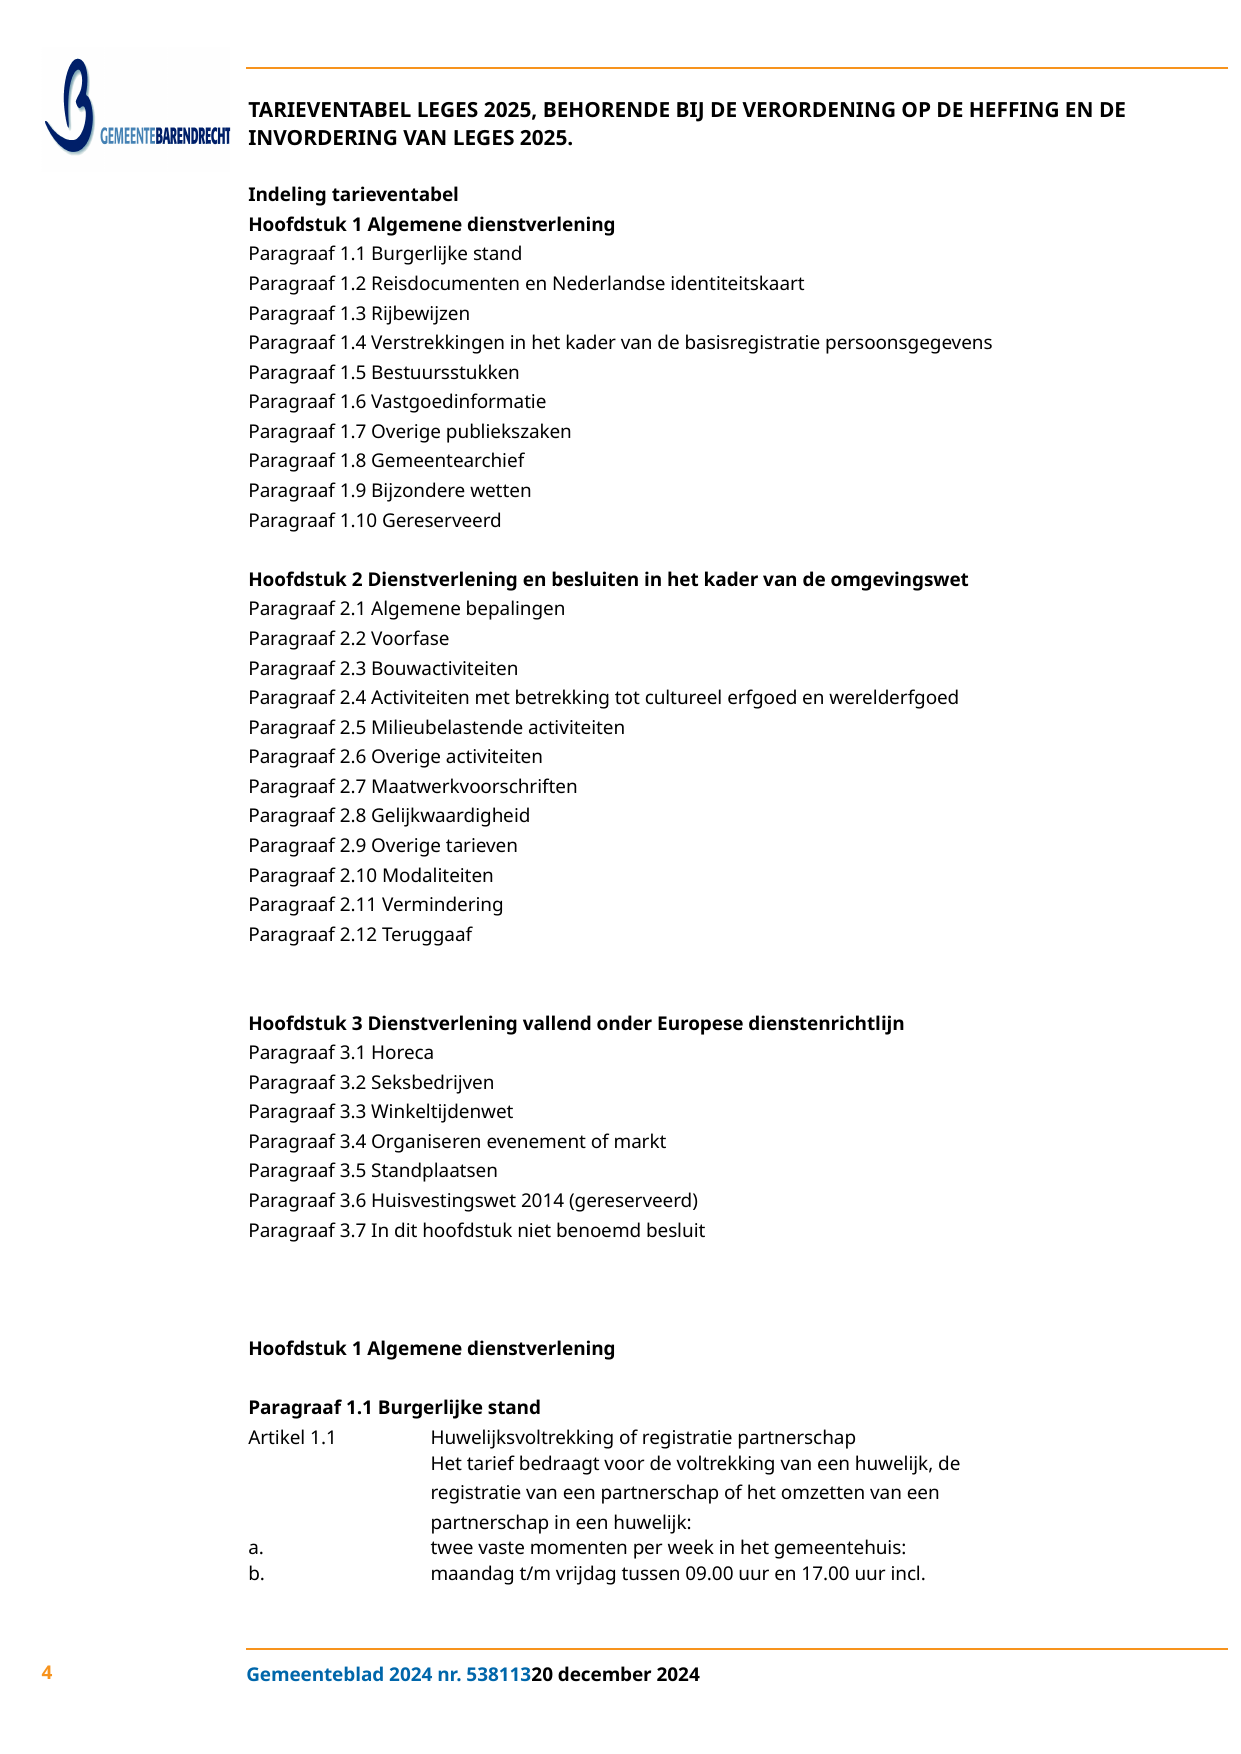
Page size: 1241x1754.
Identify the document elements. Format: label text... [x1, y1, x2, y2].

text Paragraaf 1.3 Rijbewijzen [248, 300, 1152, 325]
text Paragraaf 1.7 Overige publiekszaken [248, 418, 1152, 444]
text Paragraaf 2.7 Maatwerkvoorschriften [248, 773, 1152, 799]
table_header Huwelijksvoltrekking of registratie partnerschap [430, 1424, 969, 1450]
table_header [969, 1424, 1152, 1450]
text Paragraaf 3.5 Standplaatsen [248, 1158, 1152, 1183]
text Paragraaf 1.8 Gemeentearchief [248, 448, 1152, 473]
text Paragraaf 2.4 Activiteiten met betrekking tot cultureel erfgoed en werelderfgoed [248, 684, 1152, 710]
table_cell a. [248, 1535, 430, 1560]
table_cell [969, 1450, 1152, 1534]
table_cell b. [248, 1560, 430, 1586]
table_cell [248, 1450, 430, 1534]
text Paragraaf 2.9 Overige tarieven [248, 832, 1152, 858]
text Paragraaf 1.1 Burgerlijke stand [248, 241, 1152, 266]
table_cell Het tarief bedraagt voor de voltrekking van een huwelijk, de registratie van een partnerschap of het omzetten van een partnerschap in een huwelijk: [430, 1450, 969, 1534]
table_header Artikel 1.1 [248, 1424, 430, 1450]
text Paragraaf 3.7 In dit hoofdstuk niet benoemd besluit [248, 1217, 1152, 1242]
text Paragraaf 1.9 Bijzondere wetten [248, 477, 1152, 503]
text Paragraaf 3.6 Huisvestingswet 2014 (gereserveerd) [248, 1187, 1152, 1213]
text Paragraaf 2.3 Bouwactiviteiten [248, 655, 1152, 680]
text Paragraaf 3.1 Horeca [248, 1039, 1152, 1065]
text Hoofdstuk 2 Dienstverlening en besluiten in het kader van de omgevingswet [248, 566, 1152, 592]
text Paragraaf 2.2 Voorfase [248, 625, 1152, 651]
text Paragraaf 3.2 Seksbedrijven [248, 1069, 1152, 1094]
text Hoofdstuk 1 Algemene dienstverlening [248, 211, 1152, 237]
picture [41, 47, 231, 172]
text Paragraaf 1.10 Gereserveerd [248, 507, 1152, 532]
text Indeling tarieventabel [248, 181, 1152, 207]
text Hoofdstuk 3 Dienstverlening vallend onder Europese dienstenrichtlijn [248, 1010, 1152, 1035]
text Paragraaf 2.10 Modaliteiten [248, 862, 1152, 887]
table_cell twee vaste momenten per week in het gemeentehuis: [430, 1535, 969, 1560]
text Paragraaf 3.3 Winkeltijdenwet [248, 1098, 1152, 1124]
text Paragraaf 2.6 Overige activiteiten [248, 743, 1152, 769]
text Hoofdstuk 1 Algemene dienstverlening [248, 1335, 1152, 1361]
text Paragraaf 2.12 Teruggaaf [248, 921, 1152, 947]
text Paragraaf 1.6 Vastgoedinformatie [248, 388, 1152, 414]
table_cell [969, 1535, 1152, 1560]
text Paragraaf 1.2 Reisdocumenten en Nederlandse identiteitskaart [248, 270, 1152, 296]
text Paragraaf 2.5 Milieubelastende activiteiten [248, 714, 1152, 739]
text Paragraaf 1.5 Bestuursstukken [248, 359, 1152, 384]
text Paragraaf 3.4 Organiseren evenement of markt [248, 1128, 1152, 1154]
text Paragraaf 1.1 Burgerlijke stand [248, 1394, 1152, 1420]
text Paragraaf 2.8 Gelijkwaardigheid [248, 803, 1152, 828]
table_cell [969, 1560, 1152, 1586]
text Paragraaf 1.4 Verstrekkingen in het kader van de basisregistratie persoonsgegevens [248, 329, 1152, 355]
text Paragraaf 2.1 Algemene bepalingen [248, 596, 1152, 621]
text TARIEVENTABEL LEGES 2025, BEHORENDE BIJ DE VERORDENING OP DE HEFFING EN DE INVORDERING VAN LEGES 2025. [248, 95, 1152, 152]
table_cell maandag t/m vrijdag tussen 09.00 uur en 17.00 uur incl. [430, 1560, 969, 1586]
text Paragraaf 2.11 Vermindering [248, 891, 1152, 917]
